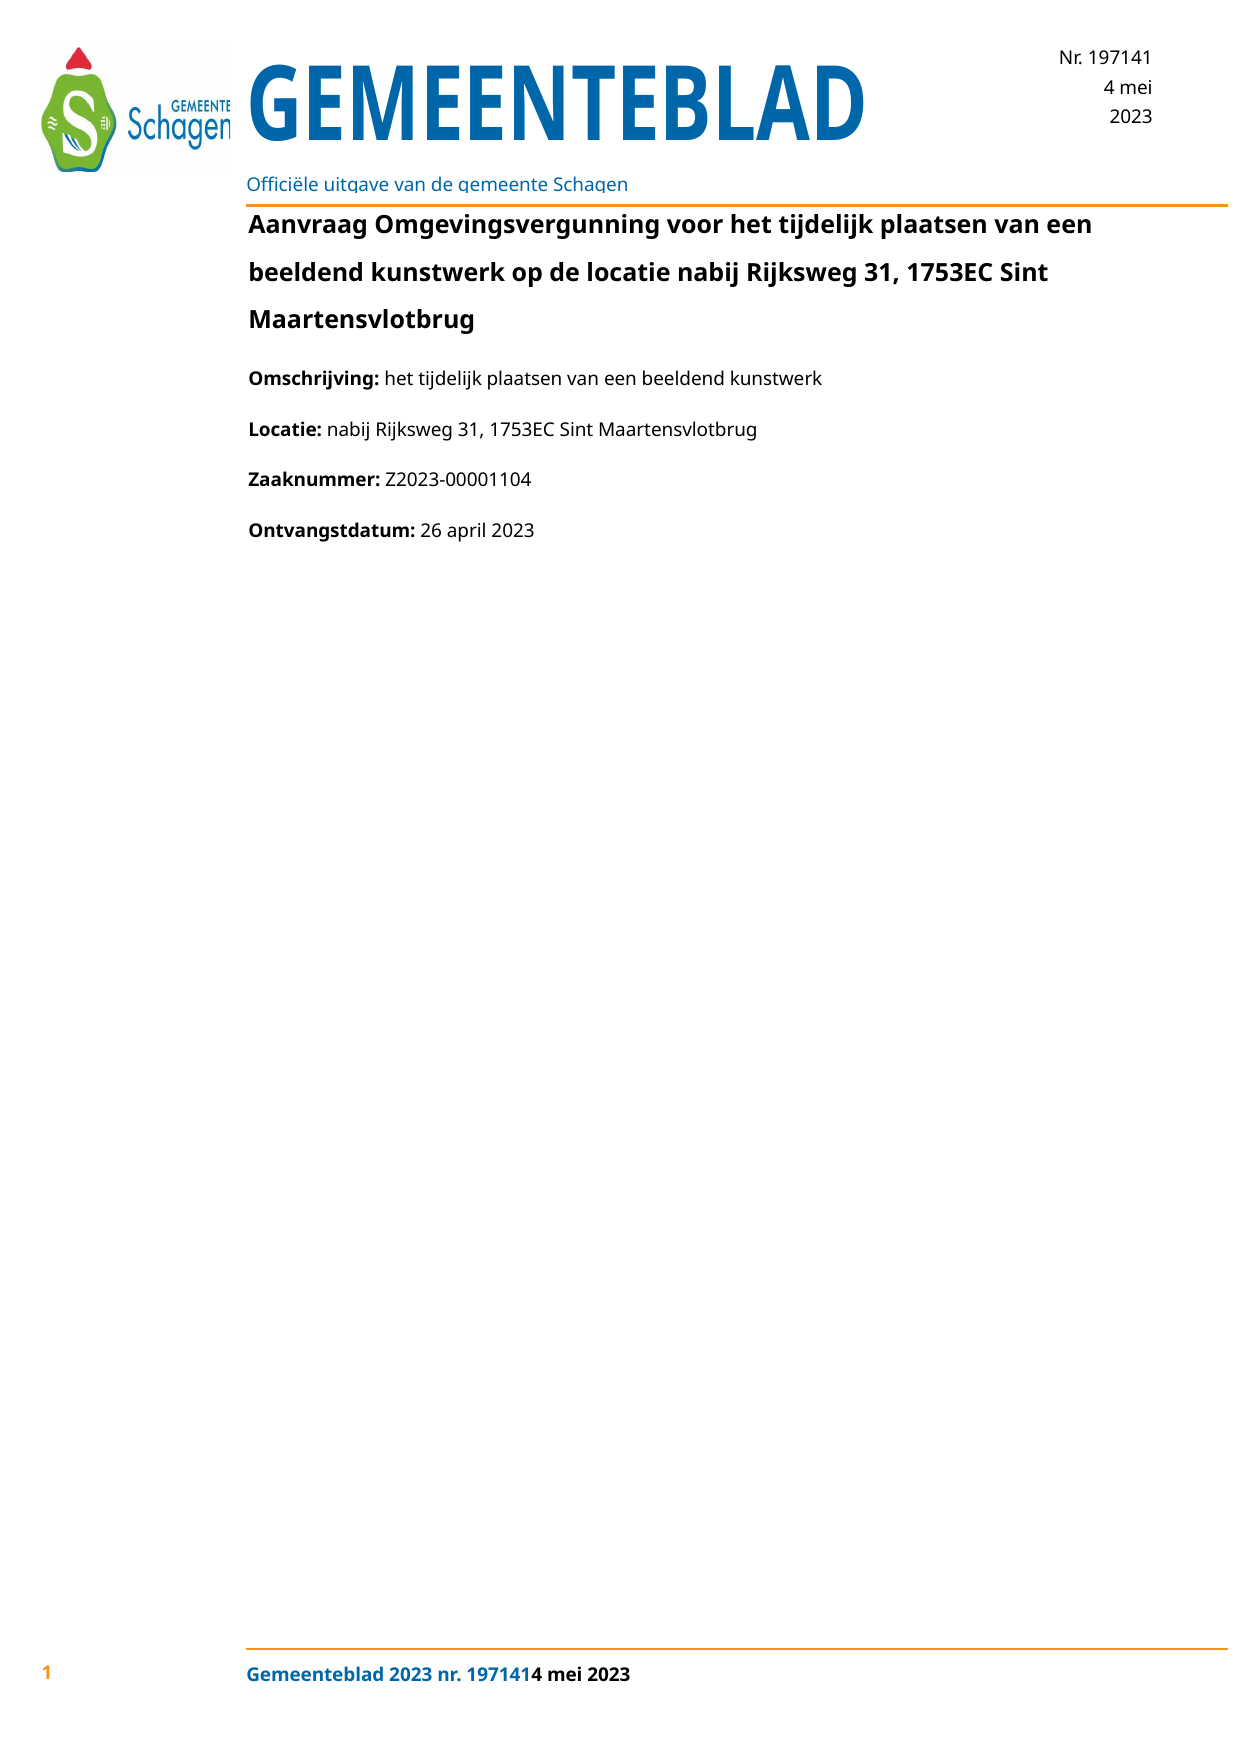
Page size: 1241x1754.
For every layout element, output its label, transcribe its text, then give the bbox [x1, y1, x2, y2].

text Ontvangstdatum: 26 april 2023 [248, 517, 1152, 542]
picture [41, 47, 231, 172]
text Aanvraag Omgevingsvergunning voor het tijdelijk plaatsen van een beeldend kunstwerk op de locatie nabij Rijksweg 31, 1753EC Sint Maartensvlotbrug [248, 207, 1152, 336]
text Locatie: nabij Rijksweg 31, 1753EC Sint Maartensvlotbrug [248, 416, 1152, 442]
text Omschrijving: het tijdelijk plaatsen van een beeldend kunstwerk [248, 366, 1152, 391]
text Zaaknummer: Z2023-00001104 [248, 466, 1152, 492]
